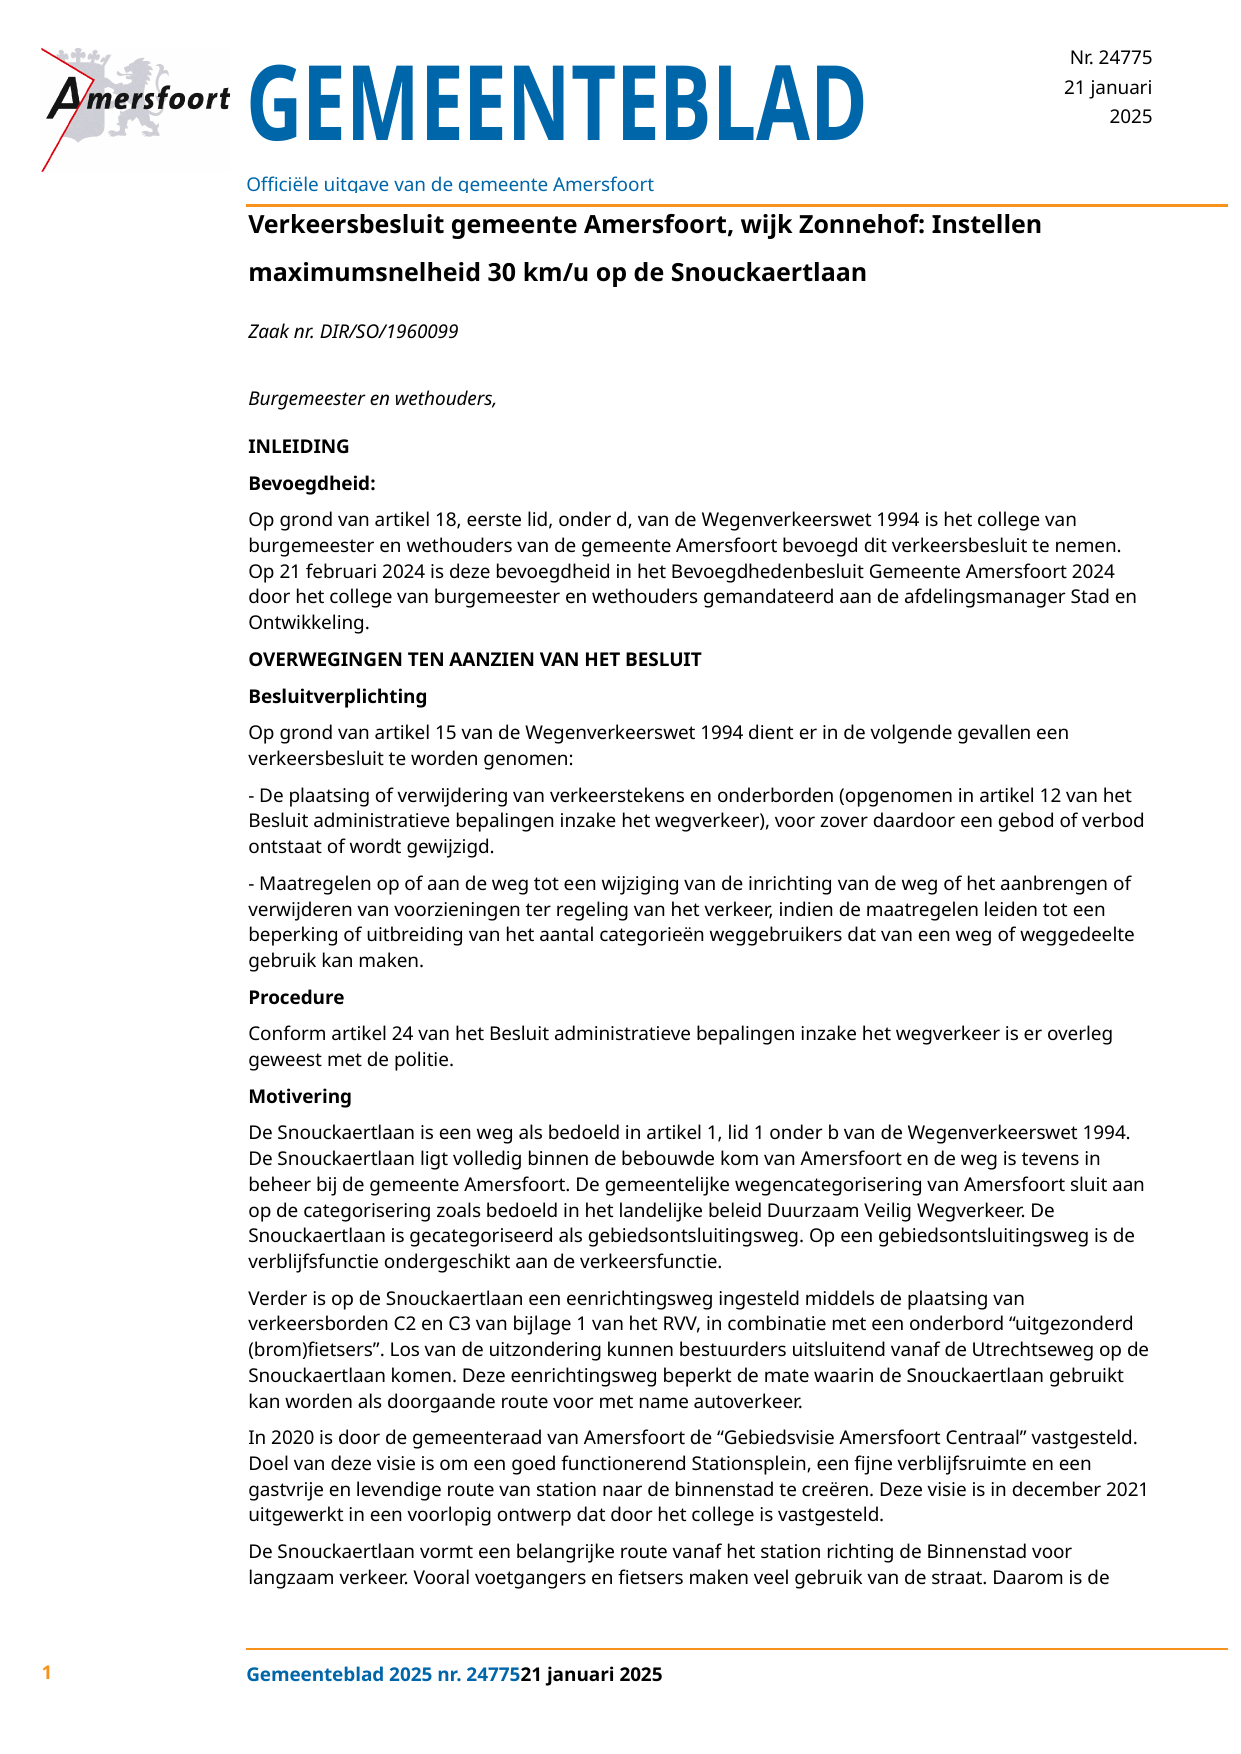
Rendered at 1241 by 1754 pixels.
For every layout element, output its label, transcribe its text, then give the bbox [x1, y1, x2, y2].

text De Snouckaertlaan vormt een belangrijke route vanaf het station richting de Binnenstad voor langzaam verkeer. Vooral voetgangers en fietsers maken veel gebruik van de straat. Daarom is de [248, 1538, 1152, 1590]
text - De plaatsing of verwijdering van verkeerstekens en onderborden (opgenomen in artikel 12 van het Besluit administratieve bepalingen inzake het wegverkeer), voor zover daardoor een gebod of verbod ontstaat of wordt gewijzigd. [248, 782, 1152, 859]
text Motivering [248, 1083, 1152, 1109]
picture [41, 47, 231, 172]
text Zaak nr. DIR/SO/1960099 [248, 318, 1152, 344]
text Op grond van artikel 18, eerste lid, onder d, van de Wegenverkeerswet 1994 is het college van burgemeester en wethouders van de gemeente Amersfoort bevoegd dit verkeersbesluit te nemen. Op 21 februari 2024 is deze bevoegdheid in het Bevoegdhedenbesluit Gemeente Amersfoort 2024 door het college van burgemeester en wethouders gemandateerd aan de afdelingsmanager Stad en Ontwikkeling. [248, 507, 1152, 635]
text De Snouckaertlaan is een weg als bedoeld in artikel 1, lid 1 onder b van de Wegenverkeerswet 1994. De Snouckaertlaan ligt volledig binnen de bebouwde kom van Amersfoort en de weg is tevens in beheer bij de gemeente Amersfoort. De gemeentelijke wegencategorisering van Amersfoort sluit aan op de categorisering zoals bedoeld in het landelijke beleid Duurzaam Veilig Wegverkeer. De Snouckaertlaan is gecategoriseerd als gebiedsontsluitingsweg. Op een gebiedsontsluitingsweg is de verblijfsfunctie ondergeschikt aan de verkeersfunctie. [248, 1119, 1152, 1274]
text Conform artikel 24 van het Besluit administratieve bepalingen inzake het wegverkeer is er overleg geweest met de politie. [248, 1021, 1152, 1072]
text Op grond van artikel 15 van de Wegenverkeerswet 1994 dient er in de volgende gevallen een verkeersbesluit te worden genomen: [248, 719, 1152, 771]
text OVERWEGINGEN TEN AANZIEN VAN HET BESLUIT [248, 646, 1152, 672]
text Verkeersbesluit gemeente Amersfoort, wijk Zonnehof: Instellen maximumsnelheid 30 km/u op de Snouckaertlaan [248, 207, 1152, 288]
text In 2020 is door de gemeenteraad van Amersfoort de “Gebiedsvisie Amersfoort Centraal” vastgesteld. Doel van deze visie is om een goed functionerend Stationsplein, een fijne verblijfsruimte en een gastvrije en levendige route van station naar de binnenstad te creëren. Deze visie is in december 2021 uitgewerkt in een voorlopig ontwerp dat door het college is vastgesteld. [248, 1424, 1152, 1527]
text Procedure [248, 984, 1152, 1009]
text INLEIDING [248, 433, 1152, 459]
text Burgemeester en wethouders, [248, 386, 1152, 411]
text Verder is op de Snouckaertlaan een eenrichtingsweg ingesteld middels de plaatsing van verkeersborden C2 en C3 van bijlage 1 van het RVV, in combinatie met een onderbord “uitgezonderd (brom)fietsers”. Los van de uitzondering kunnen bestuurders uitsluitend vanaf de Utrechtseweg op de Snouckaertlaan komen. Deze eenrichtingsweg beperkt de mate waarin de Snouckaertlaan gebruikt kan worden als doorgaande route voor met name autoverkeer. [248, 1285, 1152, 1413]
text Besluitverplichting [248, 683, 1152, 708]
text - Maatregelen op of aan de weg tot een wijziging van de inrichting van de weg of het aanbrengen of verwijderen van voorzieningen ter regeling van het verkeer, indien de maatregelen leiden tot een beperking of uitbreiding van het aantal categorieën weggebruikers dat van een weg of weggedeelte gebruik kan maken. [248, 870, 1152, 973]
text Bevoegdheid: [248, 470, 1152, 496]
